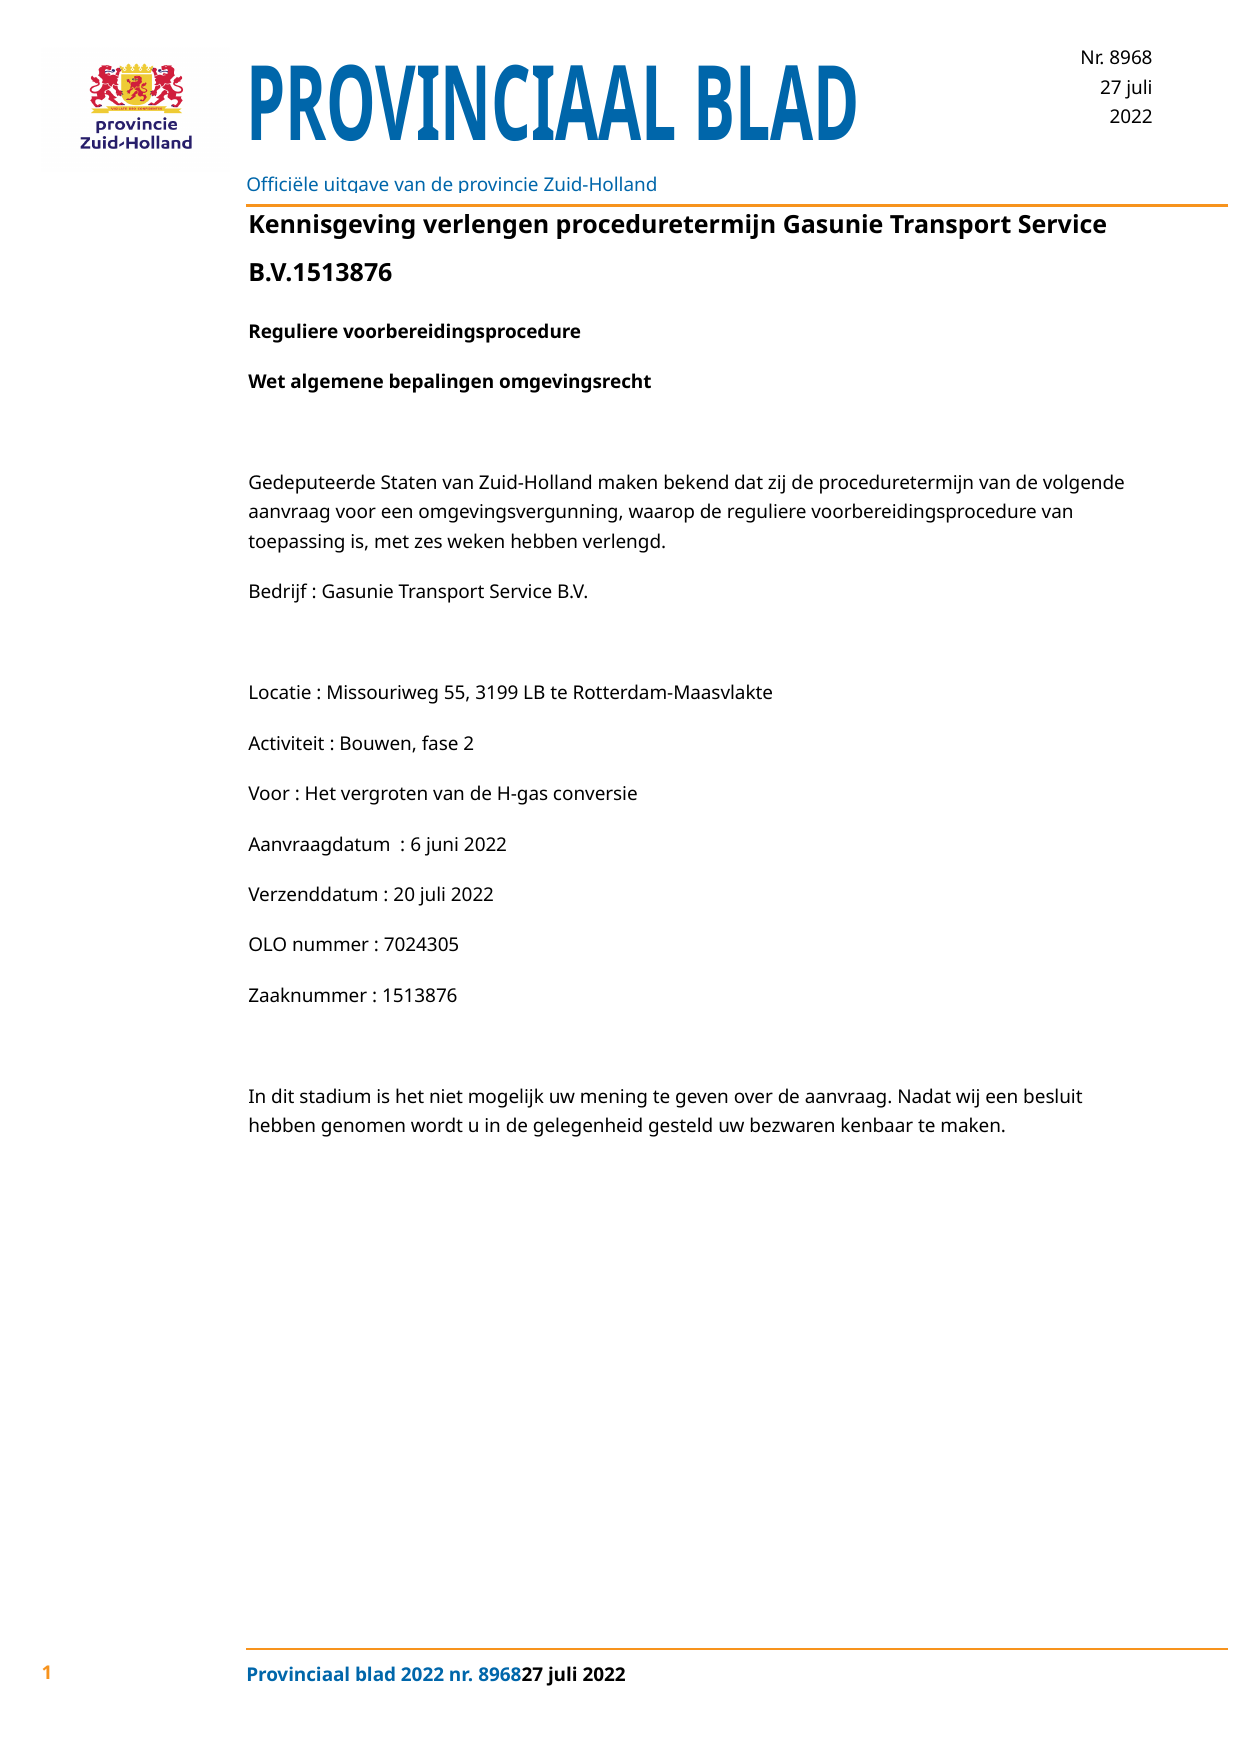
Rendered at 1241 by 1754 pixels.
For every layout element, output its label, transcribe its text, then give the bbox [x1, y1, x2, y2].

text Wet algemene bepalingen omgevingsrecht [248, 368, 1152, 394]
text Gedeputeerde Staten van Zuid-Holland maken bekend dat zij de proceduretermijn van de volgende aanvraag voor een omgevingsvergunning, waarop de reguliere voorbereidingsprocedure van toepassing is, met zes weken hebben verlengd. [248, 469, 1152, 554]
text Verzenddatum : 20 juli 2022 [248, 881, 1152, 907]
text Locatie : Missouriweg 55, 3199 LB te Rotterdam-Maasvlakte [248, 679, 1152, 705]
text Reguliere voorbereidingsprocedure [248, 318, 1152, 344]
text Kennisgeving verlengen proceduretermijn Gasunie Transport Service B.V.1513876 [248, 207, 1152, 288]
picture [41, 47, 231, 172]
text OLO nummer : 7024305 [248, 932, 1152, 957]
text Zaaknummer : 1513876 [248, 982, 1152, 1008]
text Bedrijf : Gasunie Transport Service B.V. [248, 579, 1152, 604]
text Activiteit : Bouwen, fase 2 [248, 730, 1152, 756]
text In dit stadium is het niet mogelijk uw mening te geven over de aanvraag. Nadat wij een besluit hebben genomen wordt u in de gelegenheid gesteld uw bezwaren kenbaar te maken. [248, 1083, 1152, 1138]
text Voor : Het vergroten van de H-gas conversie [248, 780, 1152, 806]
text Aanvraagdatum : 6 juni 2022 [248, 831, 1152, 857]
